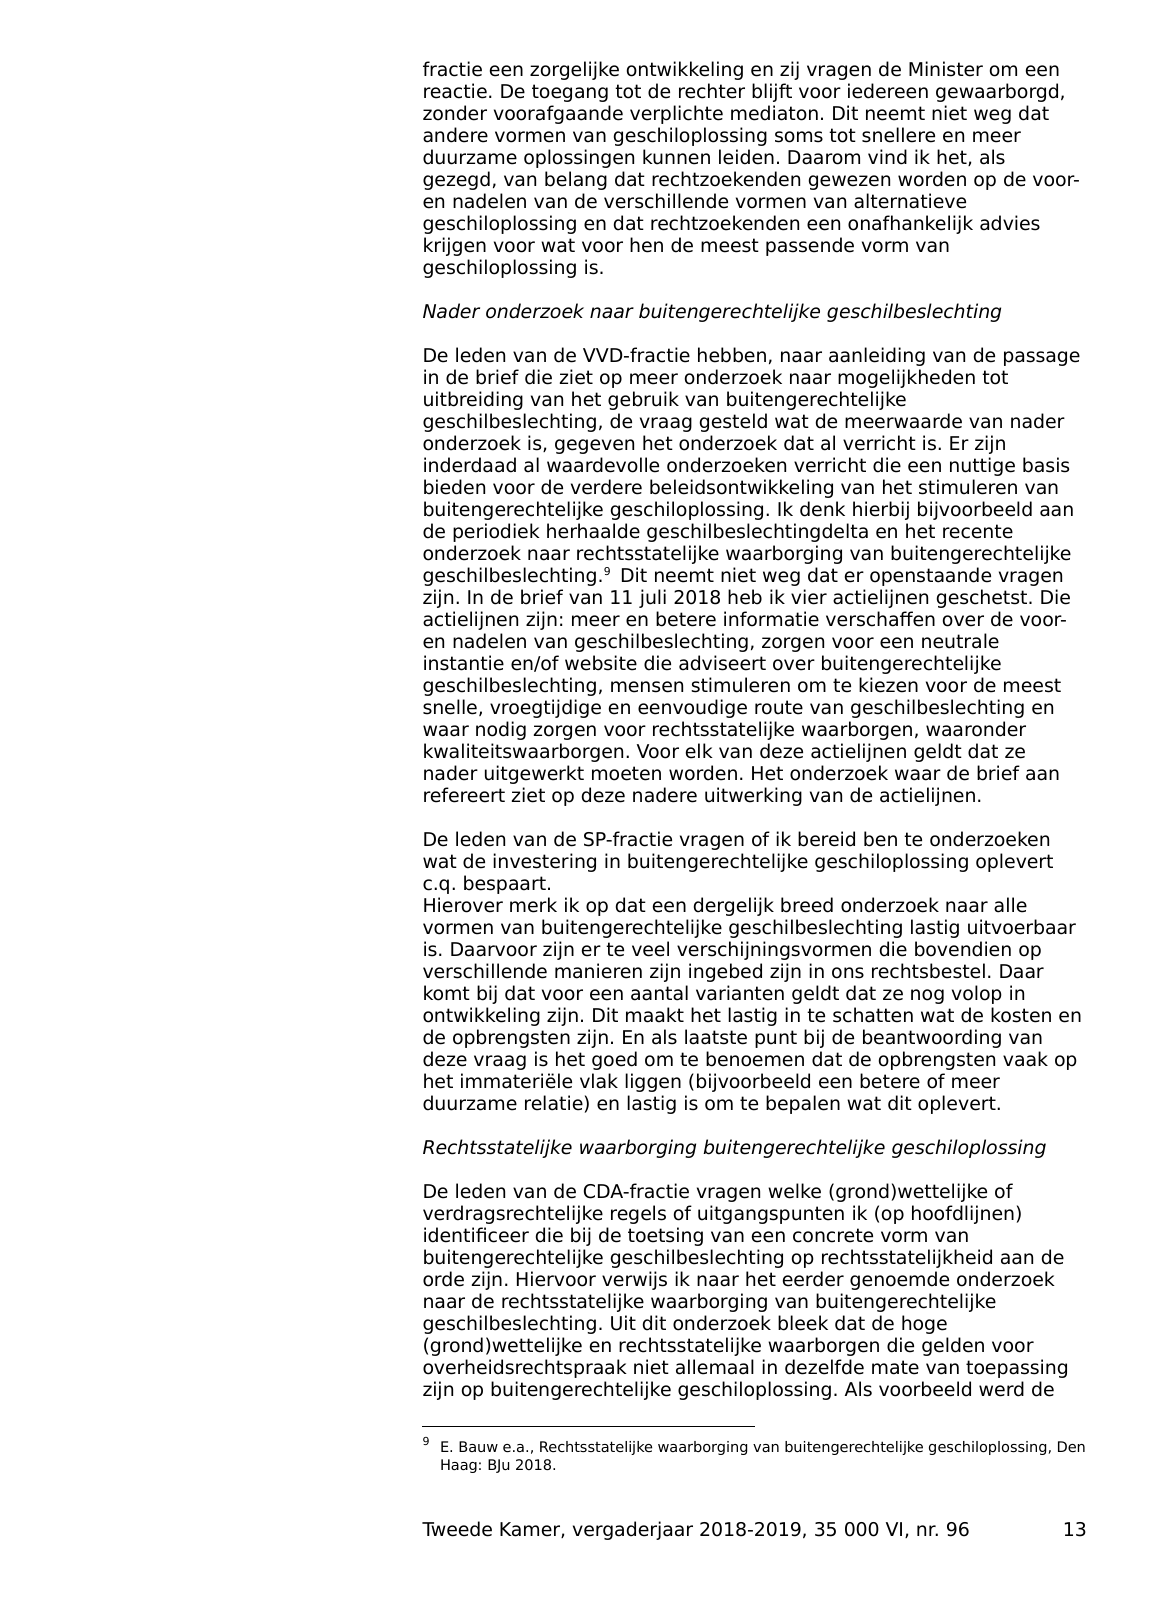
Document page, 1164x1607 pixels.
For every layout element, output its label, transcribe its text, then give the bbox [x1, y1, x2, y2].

subtitle Rechtsstatelijke waarborging buitengerechtelijke geschiloplossing [422, 1137, 1087, 1159]
text De leden van de CDA-fractie vragen welke (grond)wettelijke of verdragsrechtelijke regels of uitgangspunten ik (op hoofdlijnen) identificeer die bij de toetsing van een concrete vorm van buitengerechtelijke geschilbeslechting op rechtsstatelijkheid aan de orde zijn. Hiervoor verwijs ik naar het eerder genoemde onderzoek naar de rechtsstatelijke waarborging van buitengerechtelijke geschilbeslechting. Uit dit onderzoek bleek dat de hoge (grond)wettelijke en rechtsstatelijke waarborgen die gelden voor overheidsrechtspraak niet allemaal in dezelfde mate van toepassing zijn op buitengerechtelijke geschiloplossing. Als voorbeeld werd de [422, 1181, 1087, 1401]
text E. Bauw e.a., Rechtsstatelijke waarborging van buitengerechtelijke geschiloplossing, Den Haag: BJu 2018. [422, 1435, 1087, 1474]
text Hierover merk ik op dat een dergelijk breed onderzoek naar alle vormen van buitengerechtelijke geschilbeslechting lastig uitvoerbaar is. Daarvoor zijn er te veel verschijningsvormen die bovendien op verschillende manieren zijn ingebed zijn in ons rechtsbestel. Daar komt bij dat voor een aantal varianten geldt dat ze nog volop in ontwikkeling zijn. Dit maakt het lastig in te schatten wat de kosten en de opbrengsten zijn. En als laatste punt bij de beantwoording van deze vraag is het goed om te benoemen dat de opbrengsten vaak op het immateriële vlak liggen (bijvoorbeeld een betere of meer duurzame relatie) en lastig is om te bepalen wat dit oplevert. [422, 895, 1087, 1115]
text fractie een zorgelijke ontwikkeling en zij vragen de Minister om een reactie. De toegang tot de rechter blijft voor iedereen gewaarborgd, zonder voorafgaande verplichte mediaton. Dit neemt niet weg dat andere vormen van geschiloplossing soms tot snellere en meer duurzame oplossingen kunnen leiden. Daarom vind ik het, als gezegd, van belang dat rechtzoekenden gewezen worden op de voor- en nadelen van de verschillende vormen van alternatieve geschiloplossing en dat rechtzoekenden een onafhankelijk advies krijgen voor wat voor hen de meest passende vorm van geschiloplossing is. [422, 59, 1087, 279]
text De leden van de VVD-fractie hebben, naar aanleiding van de passage in de brief die ziet op meer onderzoek naar mogelijkheden tot uitbreiding van het gebruik van buitengerechtelijke geschilbeslechting, de vraag gesteld wat de meerwaarde van nader onderzoek is, gegeven het onderzoek dat al verricht is. Er zijn inderdaad al waardevolle onderzoeken verricht die een nuttige basis bieden voor de verdere beleidsontwikkeling van het stimuleren van buitengerechtelijke geschiloplossing. Ik denk hierbij bijvoorbeeld aan de periodiek herhaalde geschilbeslechtingdelta en het recente onderzoek naar rechtsstatelijke waarborging van buitengerechtelijke geschilbeslechting. Dit neemt niet weg dat er openstaande vragen zijn. In de brief van 11 juli 2018 heb ik vier actielijnen geschetst. Die actielijnen zijn: meer en betere informatie verschaffen over de voor- en nadelen van geschilbeslechting, zorgen voor een neutrale instantie en/of website die adviseert over buitengerechtelijke geschilbeslechting, mensen stimuleren om te kiezen voor de meest snelle, vroegtijdige en eenvoudige route van geschilbeslechting en waar nodig zorgen voor rechtsstatelijke waarborgen, waaronder kwaliteitswaarborgen. Voor elk van deze actielijnen geldt dat ze nader uitgewerkt moeten worden. Het onderzoek waar de brief aan refereert ziet op deze nadere uitwerking van de actielijnen. [422, 345, 1087, 807]
subtitle Nader onderzoek naar buitengerechtelijke geschilbeslechting [422, 301, 1087, 323]
text De leden van de SP-fractie vragen of ik bereid ben te onderzoeken wat de investering in buitengerechtelijke geschiloplossing oplevert c.q. bespaart. [422, 829, 1087, 895]
